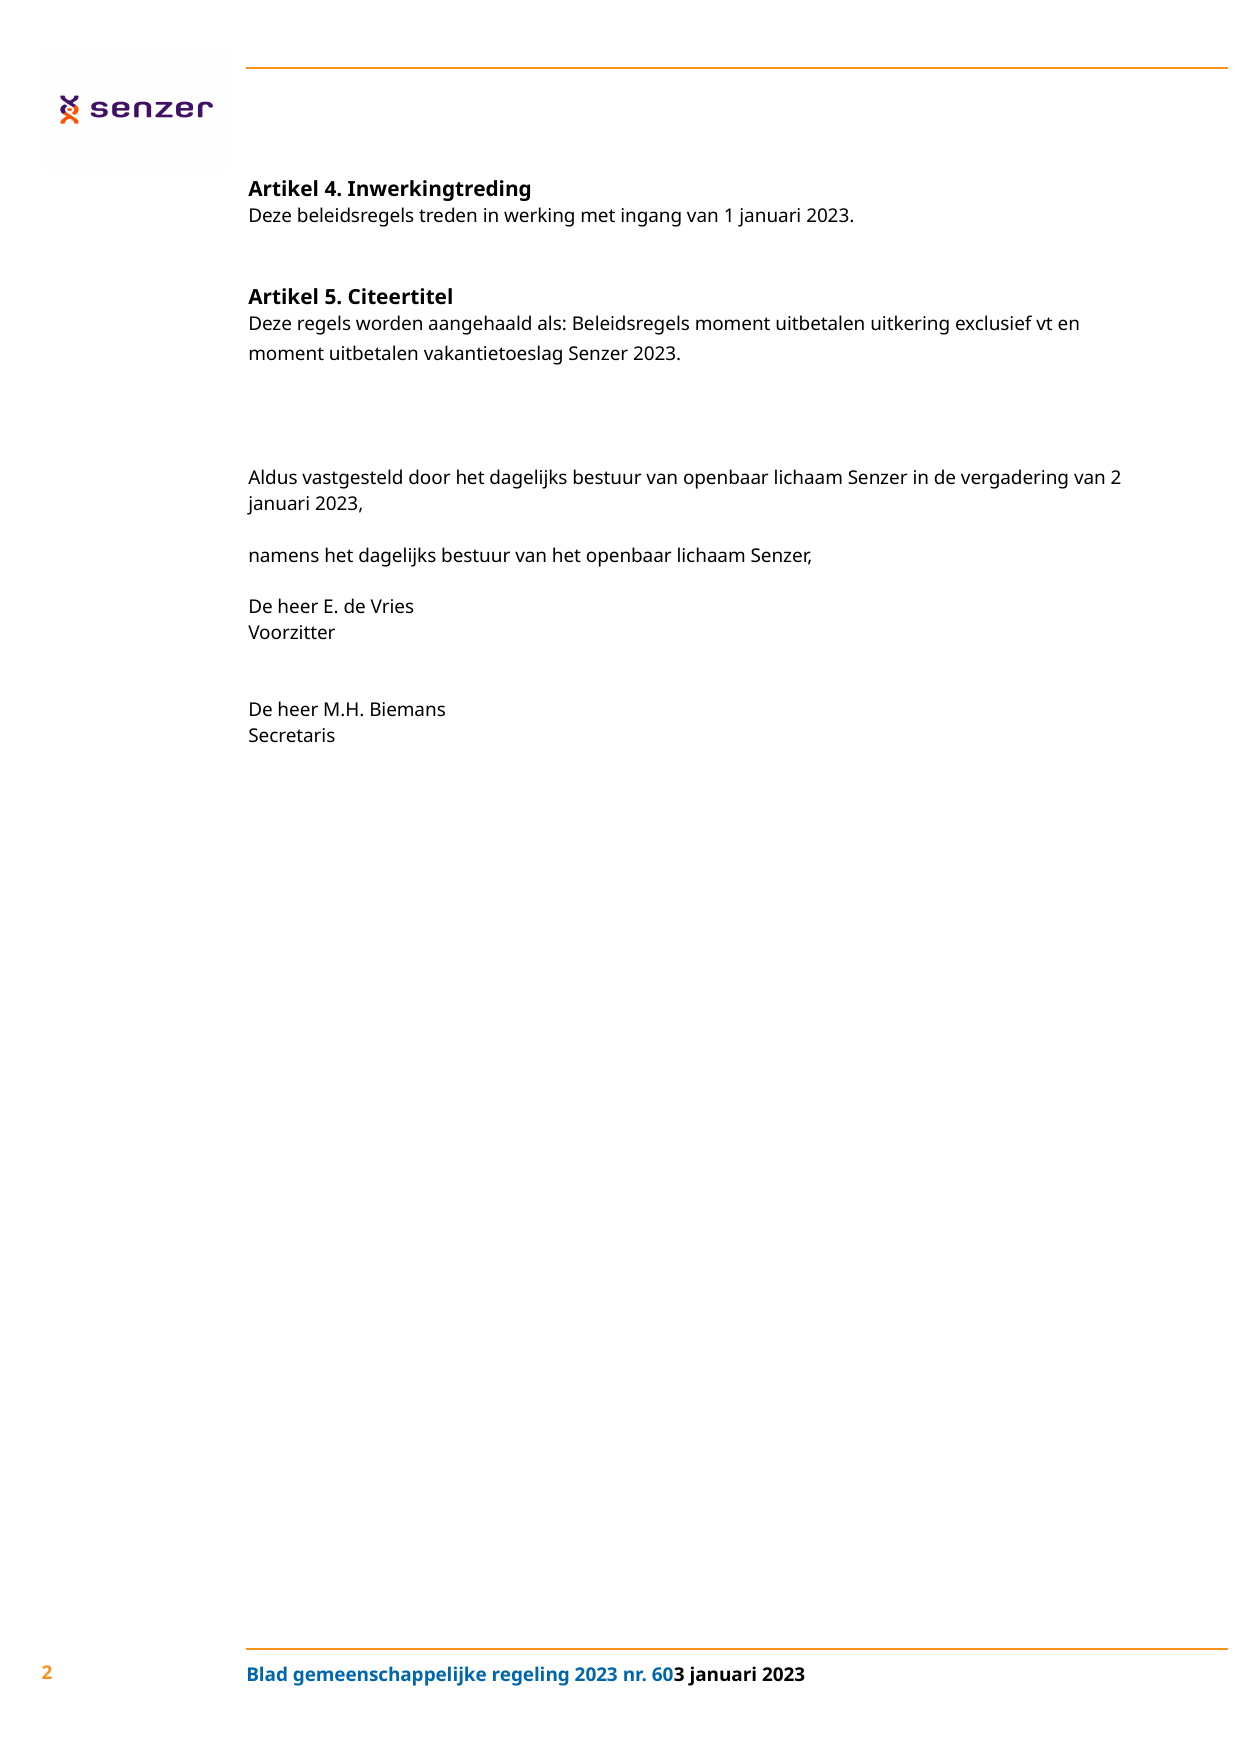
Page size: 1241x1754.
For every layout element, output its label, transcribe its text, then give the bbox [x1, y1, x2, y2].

text Artikel 5. Citeertitel [248, 282, 1152, 311]
text De heer M.H. Biemans [248, 696, 1152, 722]
text Secretaris [248, 722, 1152, 748]
text Voorzitter [248, 619, 1152, 645]
text De heer E. de Vries [248, 593, 1152, 619]
text Aldus vastgesteld door het dagelijks bestuur van openbaar lichaam Senzer in de vergadering van 2 januari 2023, [248, 464, 1152, 516]
text Deze beleidsregels treden in werking met ingang van 1 januari 2023. [248, 202, 1152, 228]
text namens het dagelijks bestuur van het openbaar lichaam Senzer, [248, 542, 1152, 567]
text Artikel 4. Inwerkingtreding [248, 174, 1152, 202]
text Deze regels worden aangehaald als: Beleidsregels moment uitbetalen uitkering exclusief vt en moment uitbetalen vakantietoeslag Senzer 2023. [248, 311, 1152, 366]
picture [41, 47, 231, 172]
